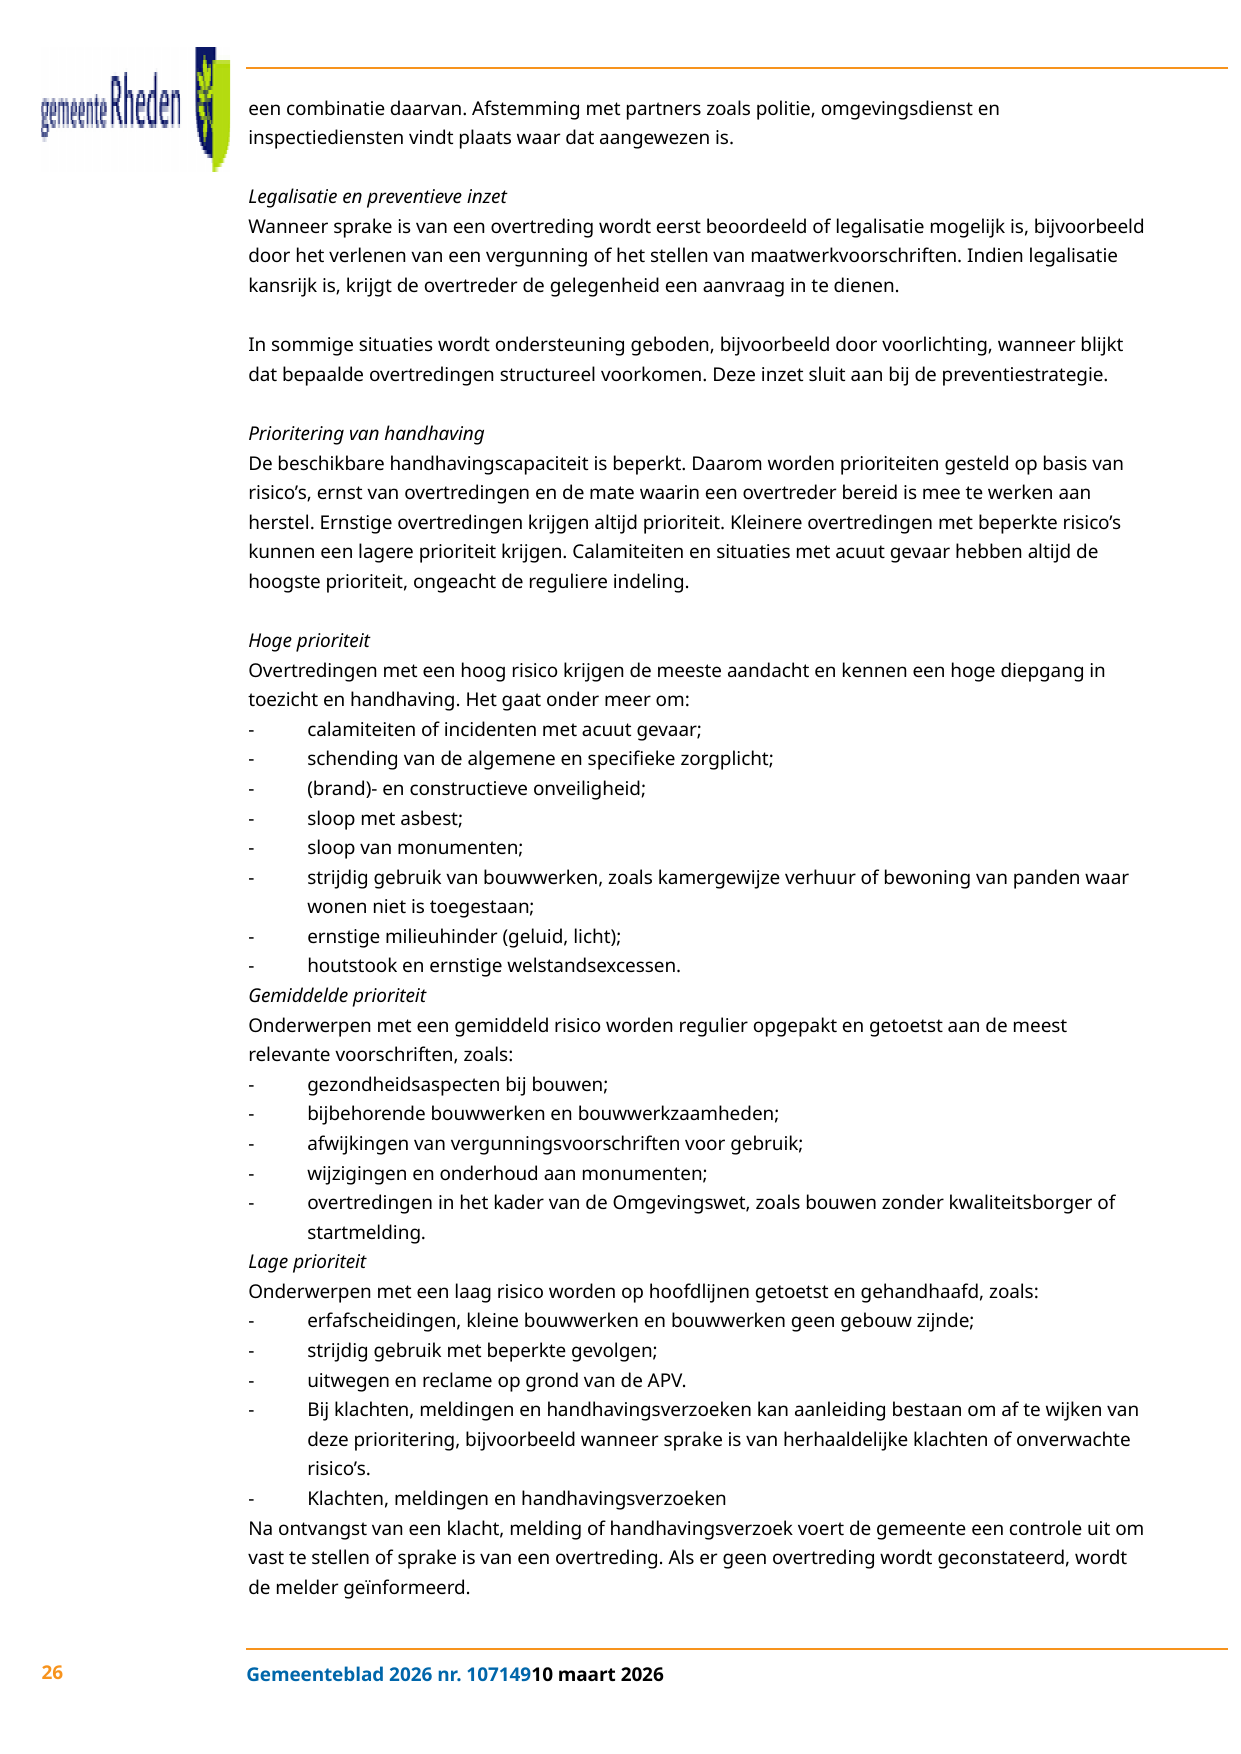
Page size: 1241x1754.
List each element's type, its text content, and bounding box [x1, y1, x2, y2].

text Legalisatie en preventieve inzet [248, 183, 1152, 209]
text Na ontvangst van een klacht, melding of handhavingsverzoek voert de gemeente een controle uit om vast te stellen of sprake is van een overtreding. Als er geen overtreding wordt geconstateerd, wordt de melder geïnformeerd. [248, 1515, 1152, 1600]
text Lage prioriteit [248, 1248, 1152, 1274]
list houtstook en ernstige welstandsexcessen. [248, 953, 1152, 978]
text Hoge prioriteit [248, 627, 1152, 653]
text Gemiddelde prioriteit [248, 982, 1152, 1008]
text een combinatie daarvan. Afstemming met partners zoals politie, omgevingsdienst en inspectiediensten vindt plaats waar dat aangewezen is. [248, 95, 1152, 150]
list ernstige milieuhinder (geluid, licht); [248, 923, 1152, 949]
list sloop van monumenten; [248, 834, 1152, 860]
list sloop met asbest; [248, 805, 1152, 831]
list Bij klachten, meldingen en handhavingsverzoeken kan aanleiding bestaan om af te wijken van deze prioritering, bijvoorbeeld wanneer sprake is van herhaaldelijke klachten of onverwachte risico’s. [248, 1396, 1152, 1481]
list gezondheidsaspecten bij bouwen; [248, 1071, 1152, 1097]
list bijbehorende bouwwerken en bouwwerkzaamheden; [248, 1101, 1152, 1126]
text Onderwerpen met een laag risico worden op hoofdlijnen getoetst en gehandhaafd, zoals: [248, 1278, 1152, 1304]
text Wanneer sprake is van een overtreding wordt eerst beoordeeld of legalisatie mogelijk is, bijvoorbeeld door het verlenen van een vergunning of het stellen van maatwerkvoorschriften. Indien legalisatie kansrijk is, krijgt de overtreder de gelegenheid een aanvraag in te dienen. [248, 213, 1152, 298]
list uitwegen en reclame op grond van de APV. [248, 1367, 1152, 1393]
list strijdig gebruik van bouwwerken, zoals kamergewijze verhuur of bewoning van panden waar wonen niet is toegestaan; [248, 864, 1152, 919]
text De beschikbare handhavingscapaciteit is beperkt. Daarom worden prioriteiten gesteld op basis van risico’s, ernst van overtredingen en de mate waarin een overtreder bereid is mee te werken aan herstel. Ernstige overtredingen krijgen altijd prioriteit. Kleinere overtredingen met beperkte risico’s kunnen een lagere prioriteit krijgen. Calamiteiten en situaties met acuut gevaar hebben altijd de hoogste prioriteit, ongeacht de reguliere indeling. [248, 450, 1152, 594]
list strijdig gebruik met beperkte gevolgen; [248, 1337, 1152, 1363]
list calamiteiten of incidenten met acuut gevaar; [248, 716, 1152, 742]
list overtredingen in het kader van de Omgevingswet, zoals bouwen zonder kwaliteitsborger of startmelding. [248, 1189, 1152, 1245]
list (brand)- en constructieve onveiligheid; [248, 775, 1152, 801]
list afwijkingen van vergunningsvoorschriften voor gebruik; [248, 1130, 1152, 1156]
list schending van de algemene en specifieke zorgplicht; [248, 746, 1152, 771]
list erfafscheidingen, kleine bouwwerken en bouwwerken geen gebouw zijnde; [248, 1308, 1152, 1333]
picture [41, 47, 231, 172]
text In sommige situaties wordt ondersteuning geboden, bijvoorbeeld door voorlichting, wanneer blijkt dat bepaalde overtredingen structureel voorkomen. Deze inzet sluit aan bij de preventiestrategie. [248, 331, 1152, 387]
text Prioritering van handhaving [248, 420, 1152, 446]
text Onderwerpen met een gemiddeld risico worden regulier opgepakt en getoetst aan de meest relevante voorschriften, zoals: [248, 1012, 1152, 1067]
list wijzigingen en onderhoud aan monumenten; [248, 1160, 1152, 1186]
list Klachten, meldingen en handhavingsverzoeken [248, 1485, 1152, 1511]
text Overtredingen met een hoog risico krijgen de meeste aandacht en kennen een hoge diepgang in toezicht en handhaving. Het gaat onder meer om: [248, 657, 1152, 712]
